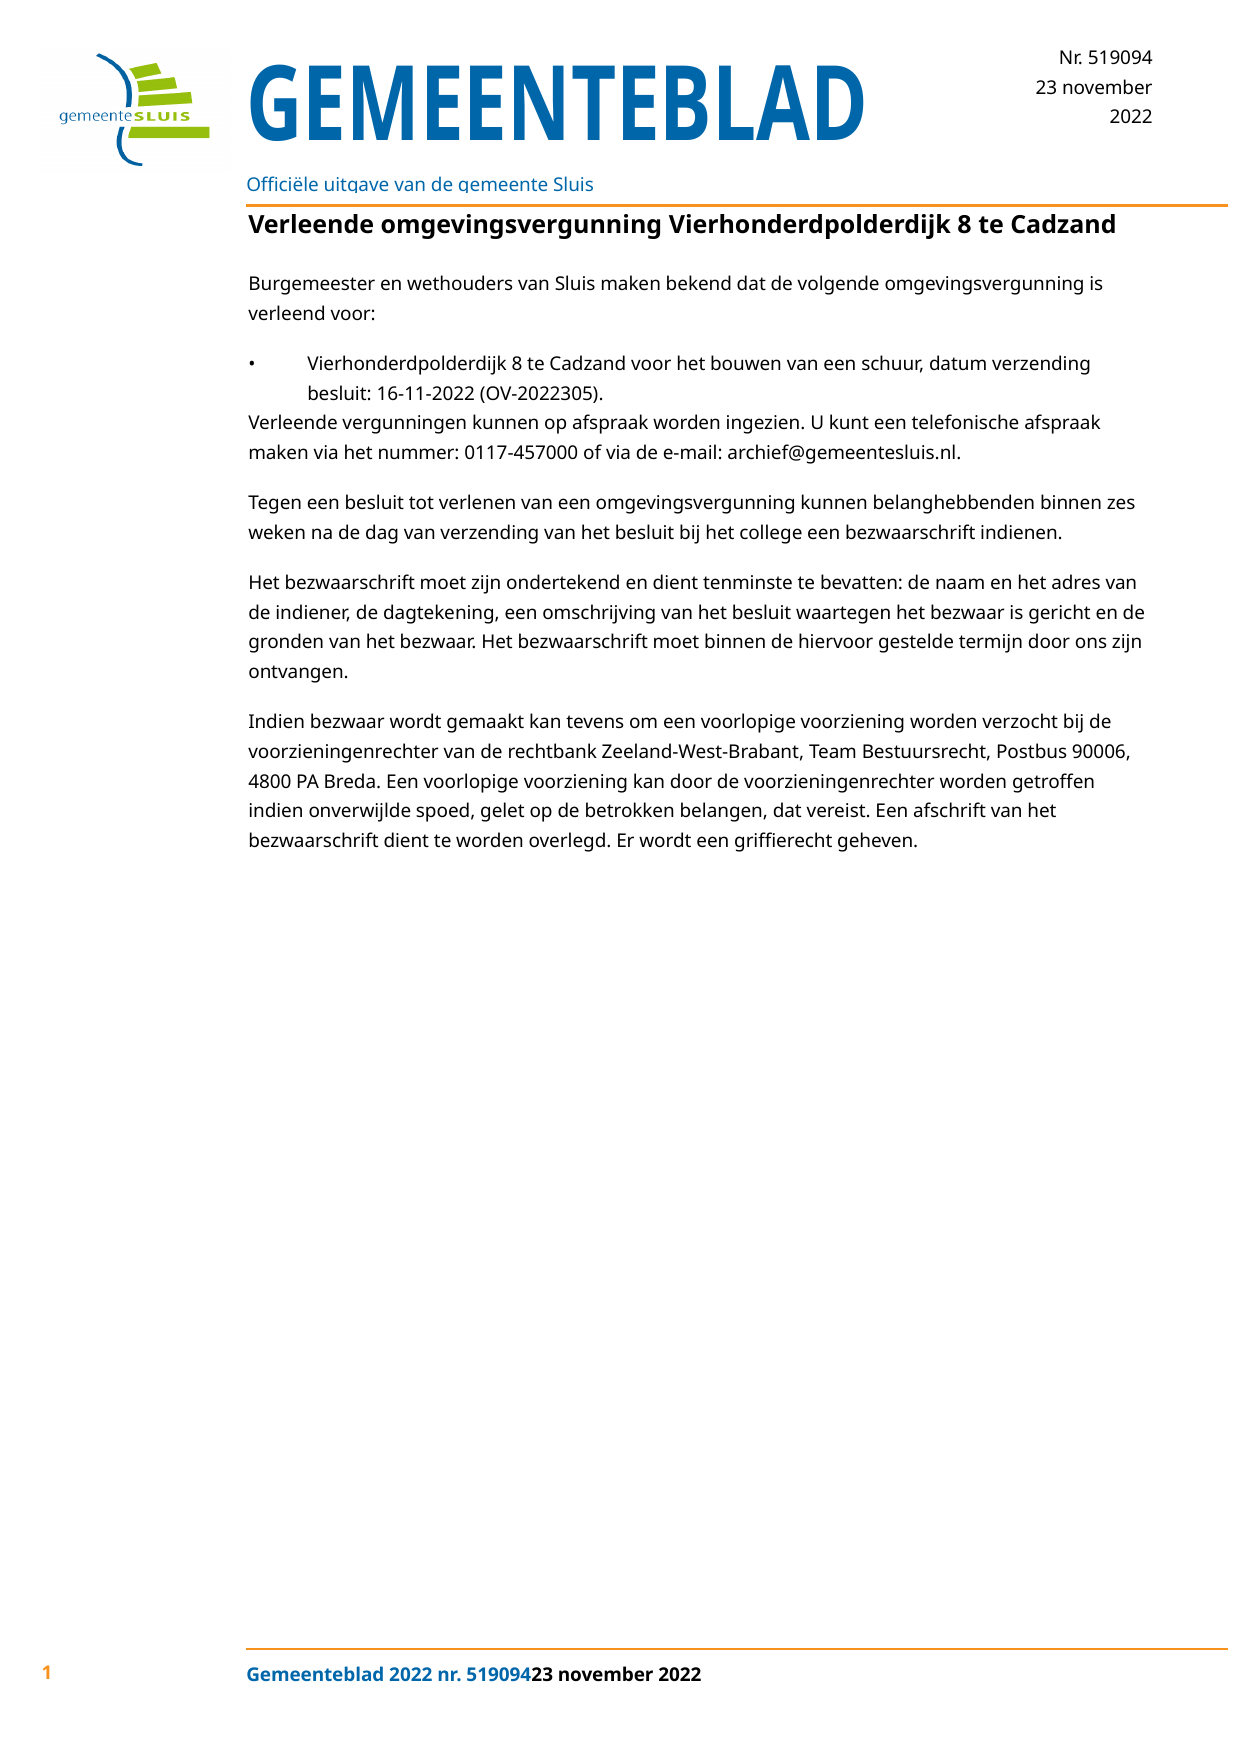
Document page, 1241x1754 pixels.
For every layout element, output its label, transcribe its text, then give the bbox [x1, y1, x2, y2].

text Verleende vergunningen kunnen op afspraak worden ingezien. U kunt een telefonische afspraak maken via het nummer: 0117-457000 of via de e-mail: archief@gemeentesluis.nl. [248, 409, 1152, 465]
text Het bezwaarschrift moet zijn ondertekend en dient tenminste te bevatten: de naam en het adres van de indiener, de dagtekening, een omschrijving van het besluit waartegen het bezwaar is gericht en de gronden van het bezwaar. Het bezwaarschrift moet binnen de hiervoor gestelde termijn door ons zijn ontvangen. [248, 569, 1152, 684]
text Tegen een besluit tot verlenen van een omgevingsvergunning kunnen belanghebbenden binnen zes weken na de dag van verzending van het besluit bij het college een bezwaarschrift indienen. [248, 489, 1152, 545]
text Verleende omgevingsvergunning Vierhonderdpolderdijk 8 te Cadzand [248, 207, 1152, 241]
text Indien bezwaar wordt gemaakt kan tevens om een voorlopige voorziening worden verzocht bij de voorzieningenrechter van de rechtbank Zeeland-West-Brabant, Team Bestuursrecht, Postbus 90006, 4800 PA Breda. Een voorlopige voorziening kan door de voorzieningenrechter worden getroffen indien onverwijlde spoed, gelet op de betrokken belangen, dat vereist. Een afschrift van het bezwaarschrift dient te worden overlegd. Er wordt een griffierecht geheven. [248, 709, 1152, 853]
list Vierhonderdpolderdijk 8 te Cadzand voor het bouwen van een schuur, datum verzending besluit: 16-11-2022 (OV-2022305). [248, 350, 1152, 406]
text Burgemeester en wethouders van Sluis maken bekend dat de volgende omgevingsvergunning is verleend voor: [248, 270, 1152, 326]
picture [41, 47, 231, 172]
